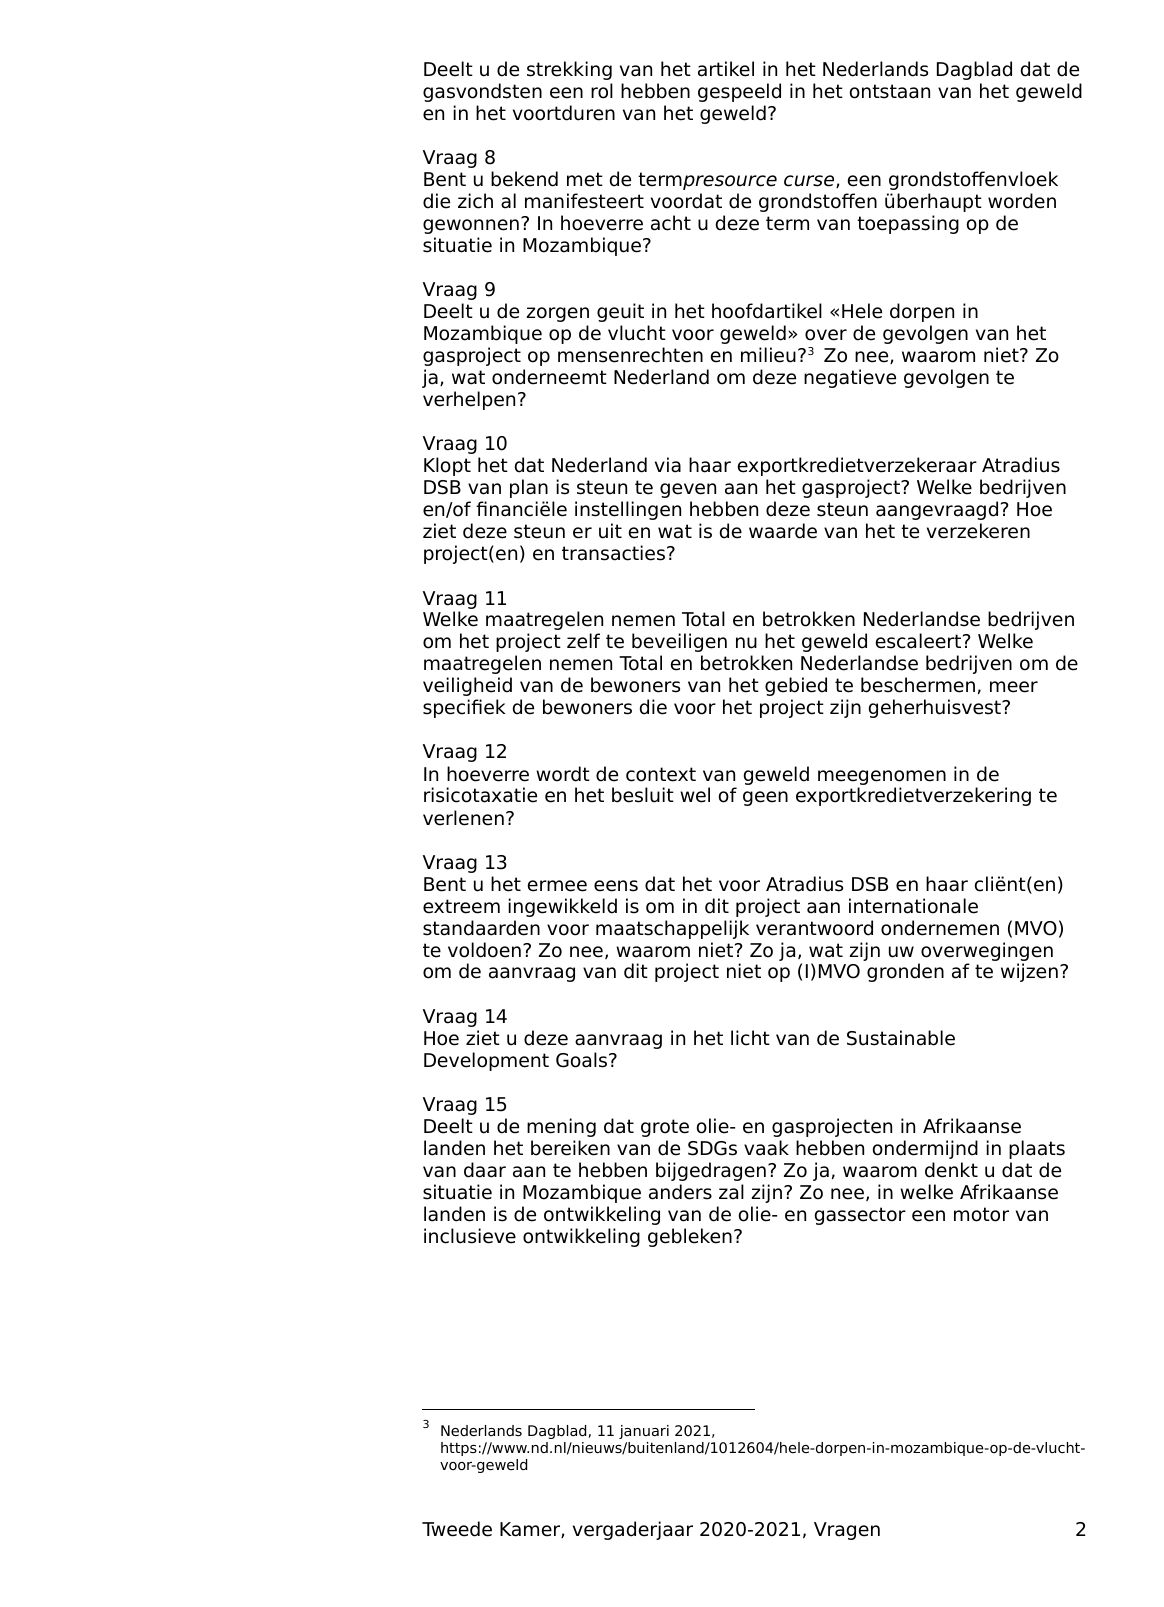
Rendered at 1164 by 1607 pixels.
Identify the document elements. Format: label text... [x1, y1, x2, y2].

text Klopt het dat Nederland via haar exportkredietverzekeraar Atradius DSB van plan is steun te geven aan het gasproject? Welke bedrijven en/of financiële instellingen hebben deze steun aangevraagd? Hoe ziet deze steun er uit en wat is de waarde van het te verzekeren project(en) en transacties? [422, 455, 1087, 565]
text Bent u het ermee eens dat het voor Atradius DSB en haar cliënt(en) extreem ingewikkeld is om in dit project aan internationale standaarden voor maatschappelijk verantwoord ondernemen (MVO) te voldoen? Zo nee, waarom niet? Zo ja, wat zijn uw overwegingen om de aanvraag van dit project niet op (I)MVO gronden af te wijzen? [422, 873, 1087, 983]
text Welke maatregelen nemen Total en betrokken Nederlandse bedrijven om het project zelf te beveiligen nu het geweld escaleert? Welke maatregelen nemen Total en betrokken Nederlandse bedrijven om de veiligheid van de bewoners van het gebied te beschermen, meer specifiek de bewoners die voor het project zijn geherhuisvest? [422, 609, 1087, 719]
text In hoeverre wordt de context van geweld meegenomen in de risicotaxatie en het besluit wel of geen exportkredietverzekering te verlenen? [422, 763, 1087, 829]
text Deelt u de mening dat grote olie- en gasprojecten in Afrikaanse landen het bereiken van de SDGs vaak hebben ondermijnd in plaats van daar aan te hebben bijgedragen? Zo ja, waarom denkt u dat de situatie in Mozambique anders zal zijn? Zo nee, in welke Afrikaanse landen is de ontwikkeling van de olie- en gassector een motor van inclusieve ontwikkeling gebleken? [422, 1116, 1087, 1248]
text Hoe ziet u deze aanvraag in het licht van de Sustainable Development Goals? [422, 1028, 1087, 1072]
text Vraag 8 [422, 147, 1087, 169]
text Deelt u de strekking van het artikel in het Nederlands Dagblad dat de gasvondsten een rol hebben gespeeld in het ontstaan van het geweld en in het voortduren van het geweld? [422, 59, 1087, 125]
text Vraag 12 [422, 741, 1087, 763]
text Vraag 10 [422, 433, 1087, 455]
text Bent u bekend met de termpresource curse, een grondstoffenvloek die zich al manifesteert voordat de grondstoffen überhaupt worden gewonnen? In hoeverre acht u deze term van toepassing op de situatie in Mozambique? [422, 169, 1087, 257]
text Vraag 9 [422, 279, 1087, 301]
text Vraag 11 [422, 587, 1087, 609]
text Vraag 15 [422, 1094, 1087, 1116]
text Vraag 13 [422, 852, 1087, 873]
text Nederlands Dagblad, 11 januari 2021, https://www.nd.nl/nieuws/buitenland/1012604/hele-dorpen-in-mozambique-op-de-vlucht-voor-geweld [422, 1418, 1087, 1474]
text Vraag 14 [422, 1006, 1087, 1028]
text Deelt u de zorgen geuit in het hoofdartikel «Hele dorpen in Mozambique op de vlucht voor geweld» over de gevolgen van het gasproject op mensenrechten en milieu? Zo nee, waarom niet? Zo ja, wat onderneemt Nederland om deze negatieve gevolgen te verhelpen? [422, 301, 1087, 411]
